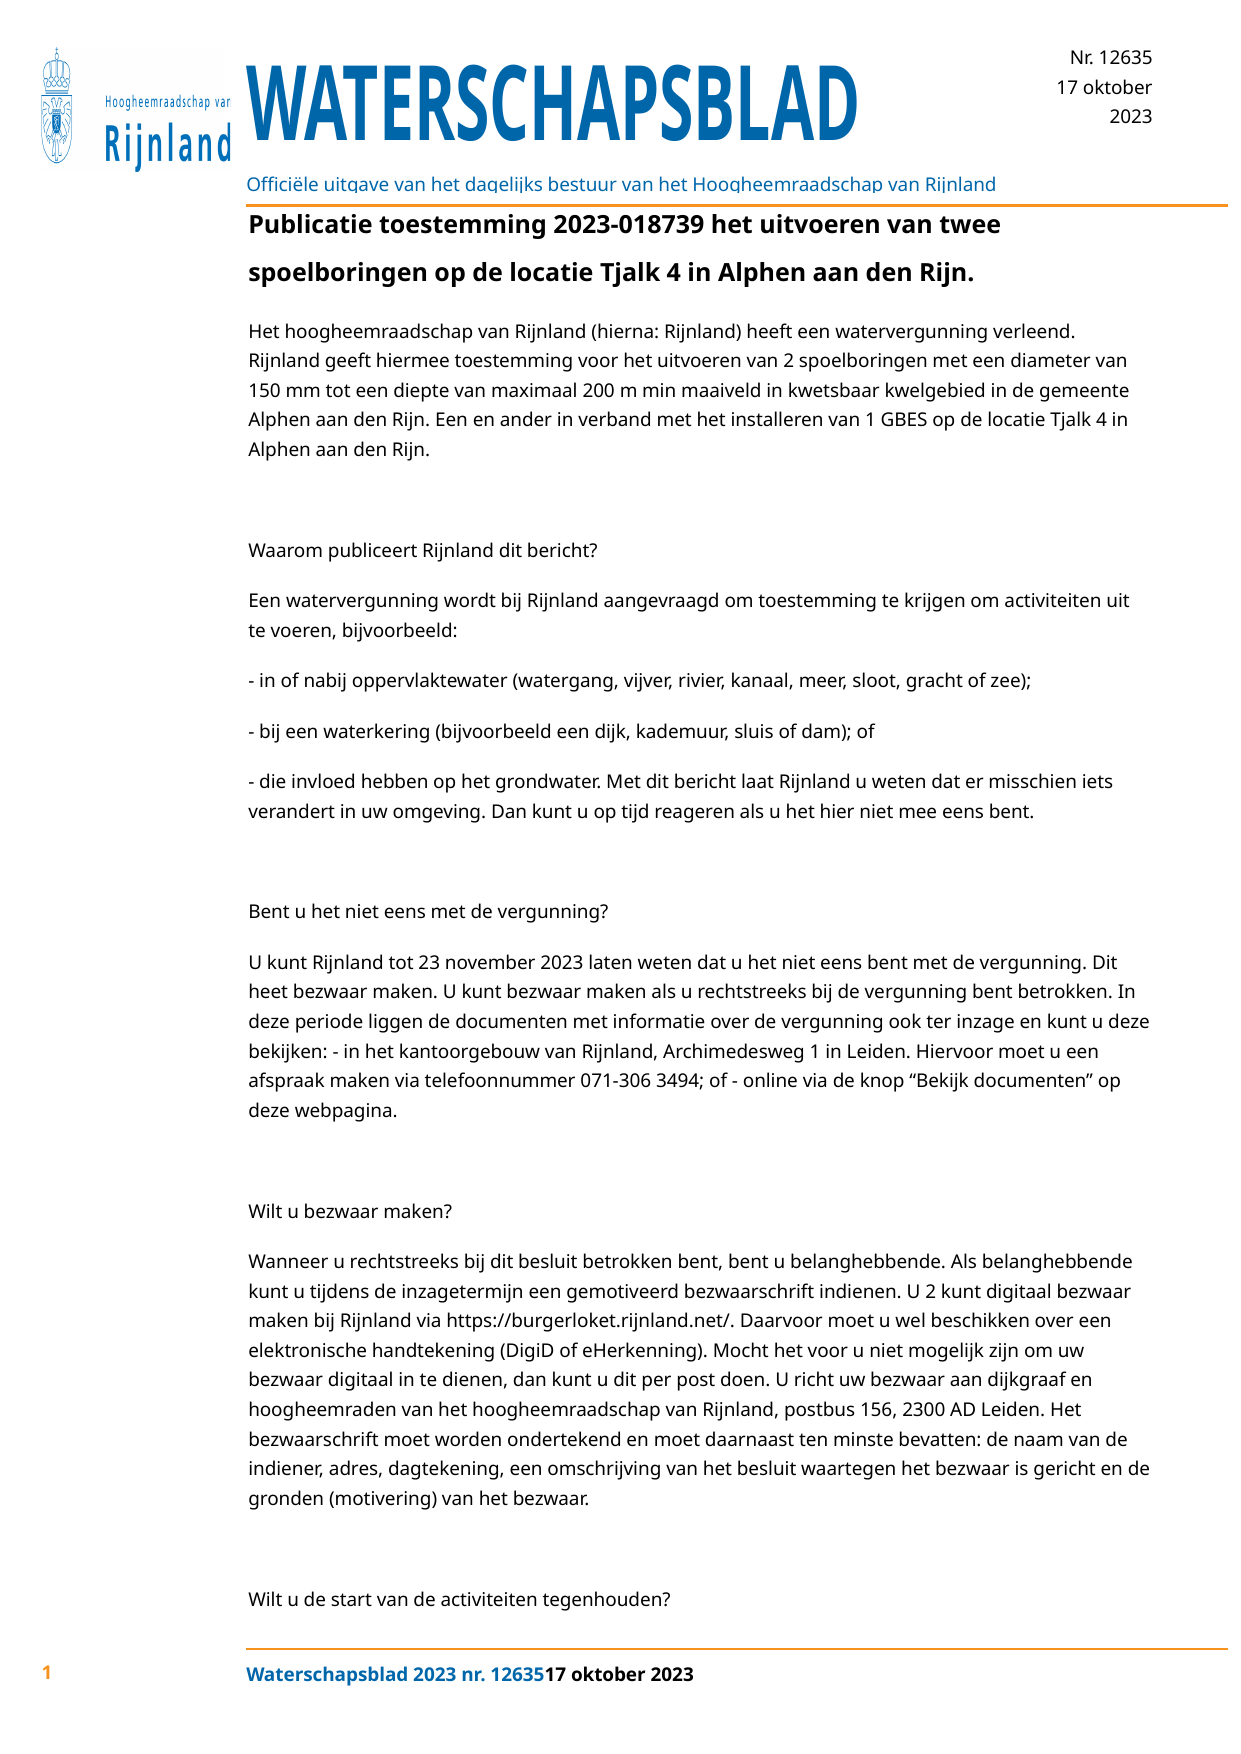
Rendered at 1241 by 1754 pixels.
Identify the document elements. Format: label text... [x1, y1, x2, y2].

text Een watervergunning wordt bij Rijnland aangevraagd om toestemming te krijgen om activiteiten uit te voeren, bijvoorbeeld: [248, 587, 1152, 643]
text - in of nabij oppervlaktewater (watergang, vijver, rivier, kanaal, meer, sloot, gracht of zee); [248, 667, 1152, 693]
text Waarom publiceert Rijnland dit bericht? [248, 537, 1152, 563]
text Wanneer u rechtstreeks bij dit besluit betrokken bent, bent u belanghebbende. Als belanghebbende kunt u tijdens de inzagetermijn een gemotiveerd bezwaarschrift indienen. U 2 kunt digitaal bezwaar maken bij Rijnland via https://burgerloket.rijnland.net/. Daarvoor moet u wel beschikken over een elektronische handtekening (DigiD of eHerkenning). Mocht het voor u niet mogelijk zijn om uw bezwaar digitaal in te dienen, dan kunt u dit per post doen. U richt uw bezwaar aan dijkgraaf en hoogheemraden van het hoogheemraadschap van Rijnland, postbus 156, 2300 AD Leiden. Het bezwaarschrift moet worden ondertekend en moet daarnaast ten minste bevatten: de naam van de indiener, adres, dagtekening, een omschrijving van het besluit waartegen het bezwaar is gericht en de gronden (motivering) van het bezwaar. [248, 1248, 1152, 1511]
text U kunt Rijnland tot 23 november 2023 laten weten dat u het niet eens bent met de vergunning. Dit heet bezwaar maken. U kunt bezwaar maken als u rechtstreeks bij de vergunning bent betrokken. In deze periode liggen de documenten met informatie over de vergunning ook ter inzage en kunt u deze bekijken: - in het kantoorgebouw van Rijnland, Archimedesweg 1 in Leiden. Hiervoor moet u een afspraak maken via telefoonnummer 071-306 3494; of - online via de knop “Bekijk documenten” op deze webpagina. [248, 949, 1152, 1123]
text Publicatie toestemming 2023-018739 het uitvoeren van twee spoelboringen op de locatie Tjalk 4 in Alphen aan den Rijn. [248, 207, 1152, 288]
text Bent u het niet eens met de vergunning? [248, 899, 1152, 924]
text - die invloed hebben op het grondwater. Met dit bericht laat Rijnland u weten dat er misschien iets verandert in uw omgeving. Dan kunt u op tijd reageren als u het hier niet mee eens bent. [248, 768, 1152, 824]
picture [41, 47, 231, 172]
text Wilt u bezwaar maken? [248, 1198, 1152, 1224]
text Wilt u de start van de activiteiten tegenhouden? [248, 1586, 1152, 1612]
text - bij een waterkering (bijvoorbeeld een dijk, kademuur, sluis of dam); of [248, 718, 1152, 744]
text Het hoogheemraadschap van Rijnland (hierna: Rijnland) heeft een watervergunning verleend. Rijnland geeft hiermee toestemming voor het uitvoeren van 2 spoelboringen met een diameter van 150 mm tot een diepte van maximaal 200 m min maaiveld in kwetsbaar kwelgebied in de gemeente Alphen aan den Rijn. Een en ander in verband met het installeren van 1 GBES op de locatie Tjalk 4 in Alphen aan den Rijn. [248, 318, 1152, 462]
